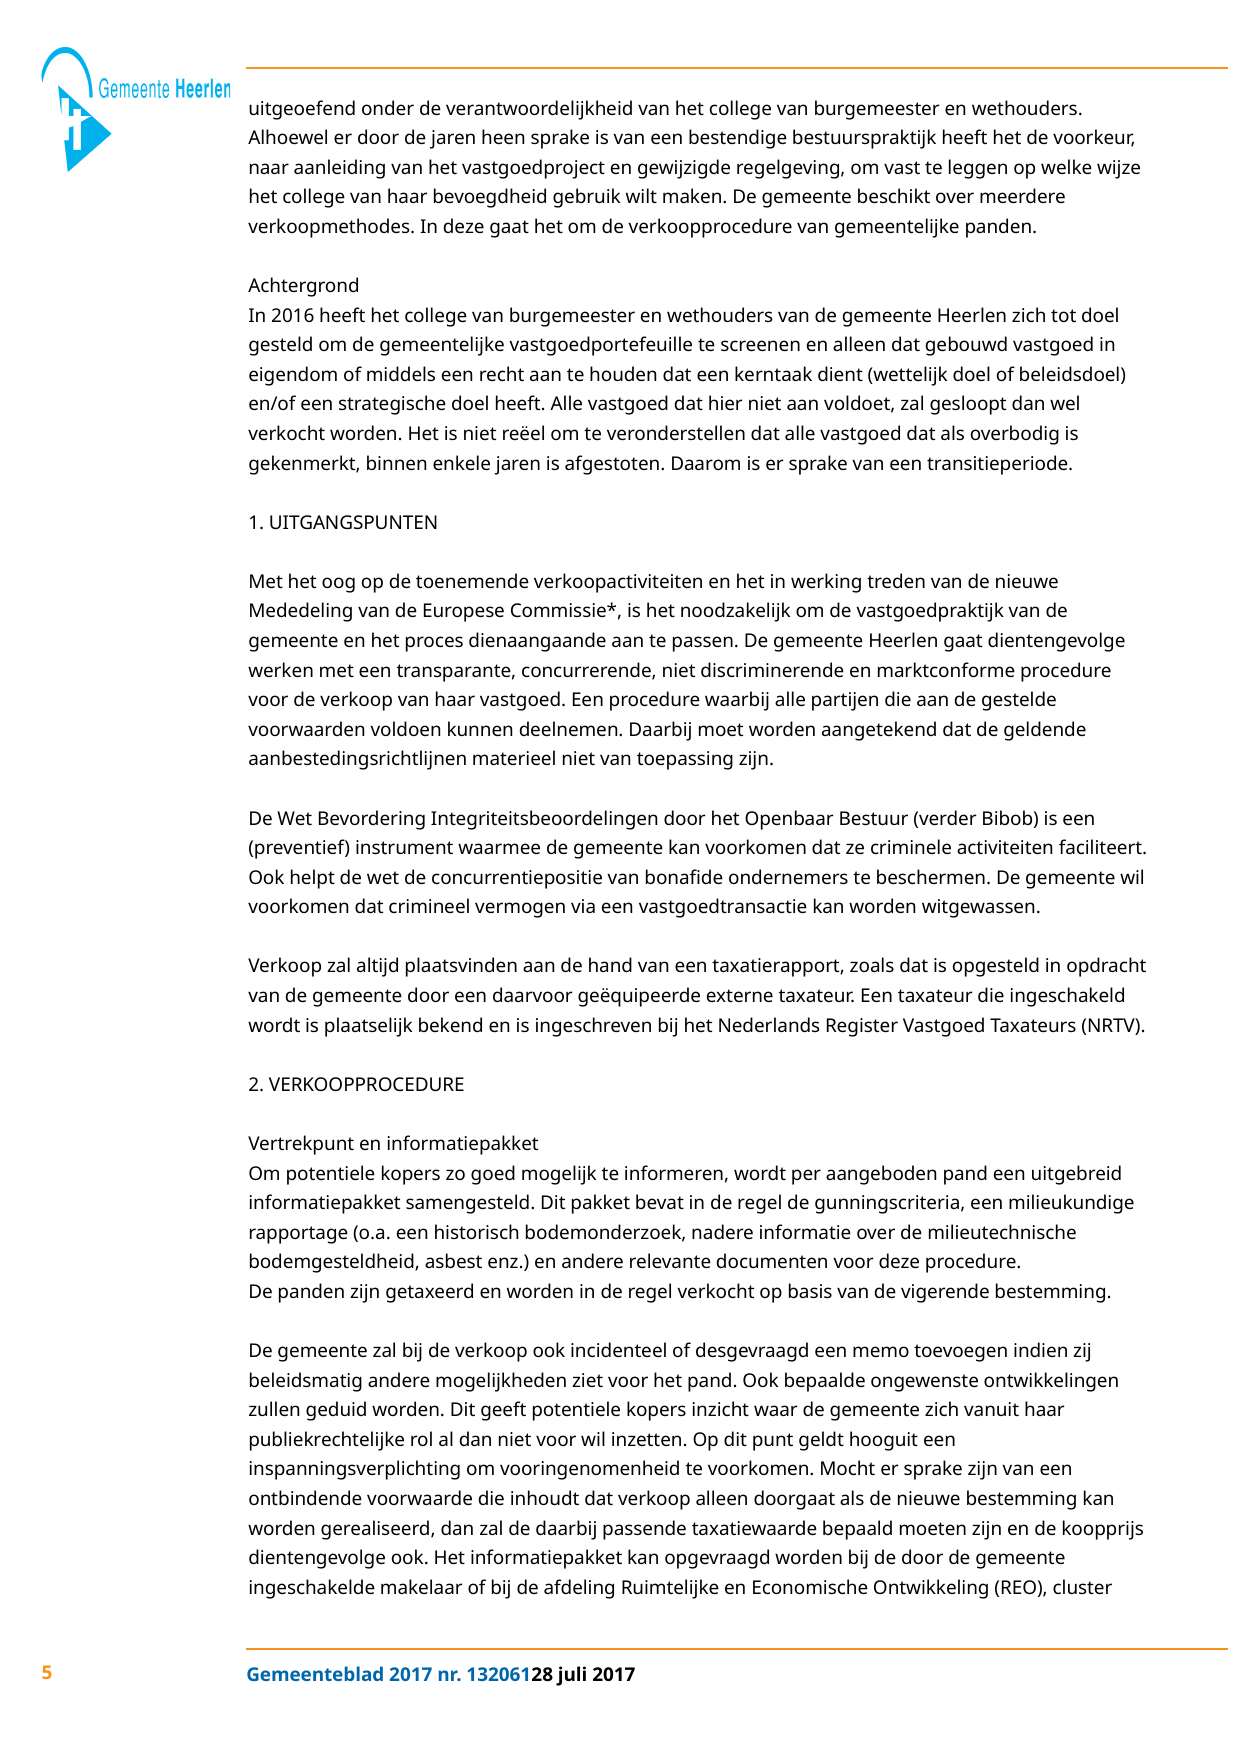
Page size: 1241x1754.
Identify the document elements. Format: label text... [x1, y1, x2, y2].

text In 2016 heeft het college van burgemeester en wethouders van de gemeente Heerlen zich tot doel gesteld om de gemeentelijke vastgoedportefeuille te screenen en alleen dat gebouwd vastgoed in eigendom of middels een recht aan te houden dat een kerntaak dient (wettelijk doel of beleidsdoel) en/of een strategische doel heeft. Alle vastgoed dat hier niet aan voldoet, zal gesloopt dan wel verkocht worden. Het is niet reëel om te veronderstellen dat alle vastgoed dat als overbodig is gekenmerkt, binnen enkele jaren is afgestoten. Daarom is er sprake van een transitieperiode. [248, 302, 1152, 476]
text Om potentiele kopers zo goed mogelijk te informeren, wordt per aangeboden pand een uitgebreid informatiepakket samengesteld. Dit pakket bevat in de regel de gunningscriteria, een milieukundige rapportage (o.a. een historisch bodemonderzoek, nadere informatie over de milieutechnische bodemgesteldheid, asbest enz.) en andere relevante documenten voor deze procedure. [248, 1160, 1152, 1274]
text Ook helpt de wet de concurrentiepositie van bonafide ondernemers te beschermen. De gemeente wil voorkomen dat crimineel vermogen via een vastgoedtransactie kan worden witgewassen. [248, 864, 1152, 919]
picture [41, 47, 58, 70]
text Vertrekpunt en informatiepakket [248, 1130, 1152, 1156]
text De gemeente zal bij de verkoop ook incidenteel of desgevraagd een memo toevoegen indien zij beleidsmatig andere mogelijkheden ziet voor het pand. Ook bepaalde ongewenste ontwikkelingen zullen geduid worden. Dit geeft potentiele kopers inzicht waar de gemeente zich vanuit haar publiekrechtelijke rol al dan niet voor wil inzetten. Op dit punt geldt hooguit een inspanningsverplichting om vooringenomenheid te voorkomen. Mocht er sprake zijn van een ontbindende voorwaarde die inhoudt dat verkoop alleen doorgaat als de nieuwe bestemming kan worden gerealiseerd, dan zal de daarbij passende taxatiewaarde bepaald moeten zijn en de koopprijs dientengevolge ook. Het informatiepakket kan opgevraagd worden bij de door de gemeente ingeschakelde makelaar of bij de afdeling Ruimtelijke en Economische Ontwikkeling (REO), cluster [248, 1337, 1152, 1600]
text uitgeoefend onder de verantwoordelijkheid van het college van burgemeester en wethouders. Alhoewel er door de jaren heen sprake is van een bestendige bestuurspraktijk heeft het de voorkeur, naar aanleiding van het vastgoedproject en gewijzigde regelgeving, om vast te leggen op welke wijze het college van haar bevoegdheid gebruik wilt maken. De gemeente beschikt over meerdere verkoopmethodes. In deze gaat het om de verkoopprocedure van gemeentelijke panden. [248, 95, 1152, 239]
text Met het oog op de toenemende verkoopactiviteiten en het in werking treden van de nieuwe Mededeling van de Europese Commissie*, is het noodzakelijk om de vastgoedpraktijk van de gemeente en het proces dienaangaande aan te passen. De gemeente Heerlen gaat dientengevolge werken met een transparante, concurrerende, niet discriminerende en marktconforme procedure voor de verkoop van haar vastgoed. Een procedure waarbij alle partijen die aan de gestelde voorwaarden voldoen kunnen deelnemen. Daarbij moet worden aangetekend dat de geldende aanbestedingsrichtlijnen materieel niet van toepassing zijn. [248, 568, 1152, 771]
text 1. UITGANGSPUNTEN [248, 509, 1152, 535]
text Achtergrond [248, 272, 1152, 298]
text De Wet Bevordering Integriteitsbeoordelingen door het Openbaar Bestuur (verder Bibob) is een (preventief) instrument waarmee de gemeente kan voorkomen dat ze criminele activiteiten faciliteert. [248, 805, 1152, 860]
text De panden zijn getaxeerd en worden in de regel verkocht op basis van de vigerende bestemming. [248, 1278, 1152, 1304]
text Verkoop zal altijd plaatsvinden aan de hand van een taxatierapport, zoals dat is opgesteld in opdracht van de gemeente door een daarvoor geëquipeerde externe taxateur. Een taxateur die ingeschakeld wordt is plaatselijk bekend en is ingeschreven bij het Nederlands Register Vastgoed Taxateurs (NRTV). [248, 953, 1152, 1038]
picture [41, 47, 231, 172]
text 2. VERKOOPPROCEDURE [248, 1071, 1152, 1097]
